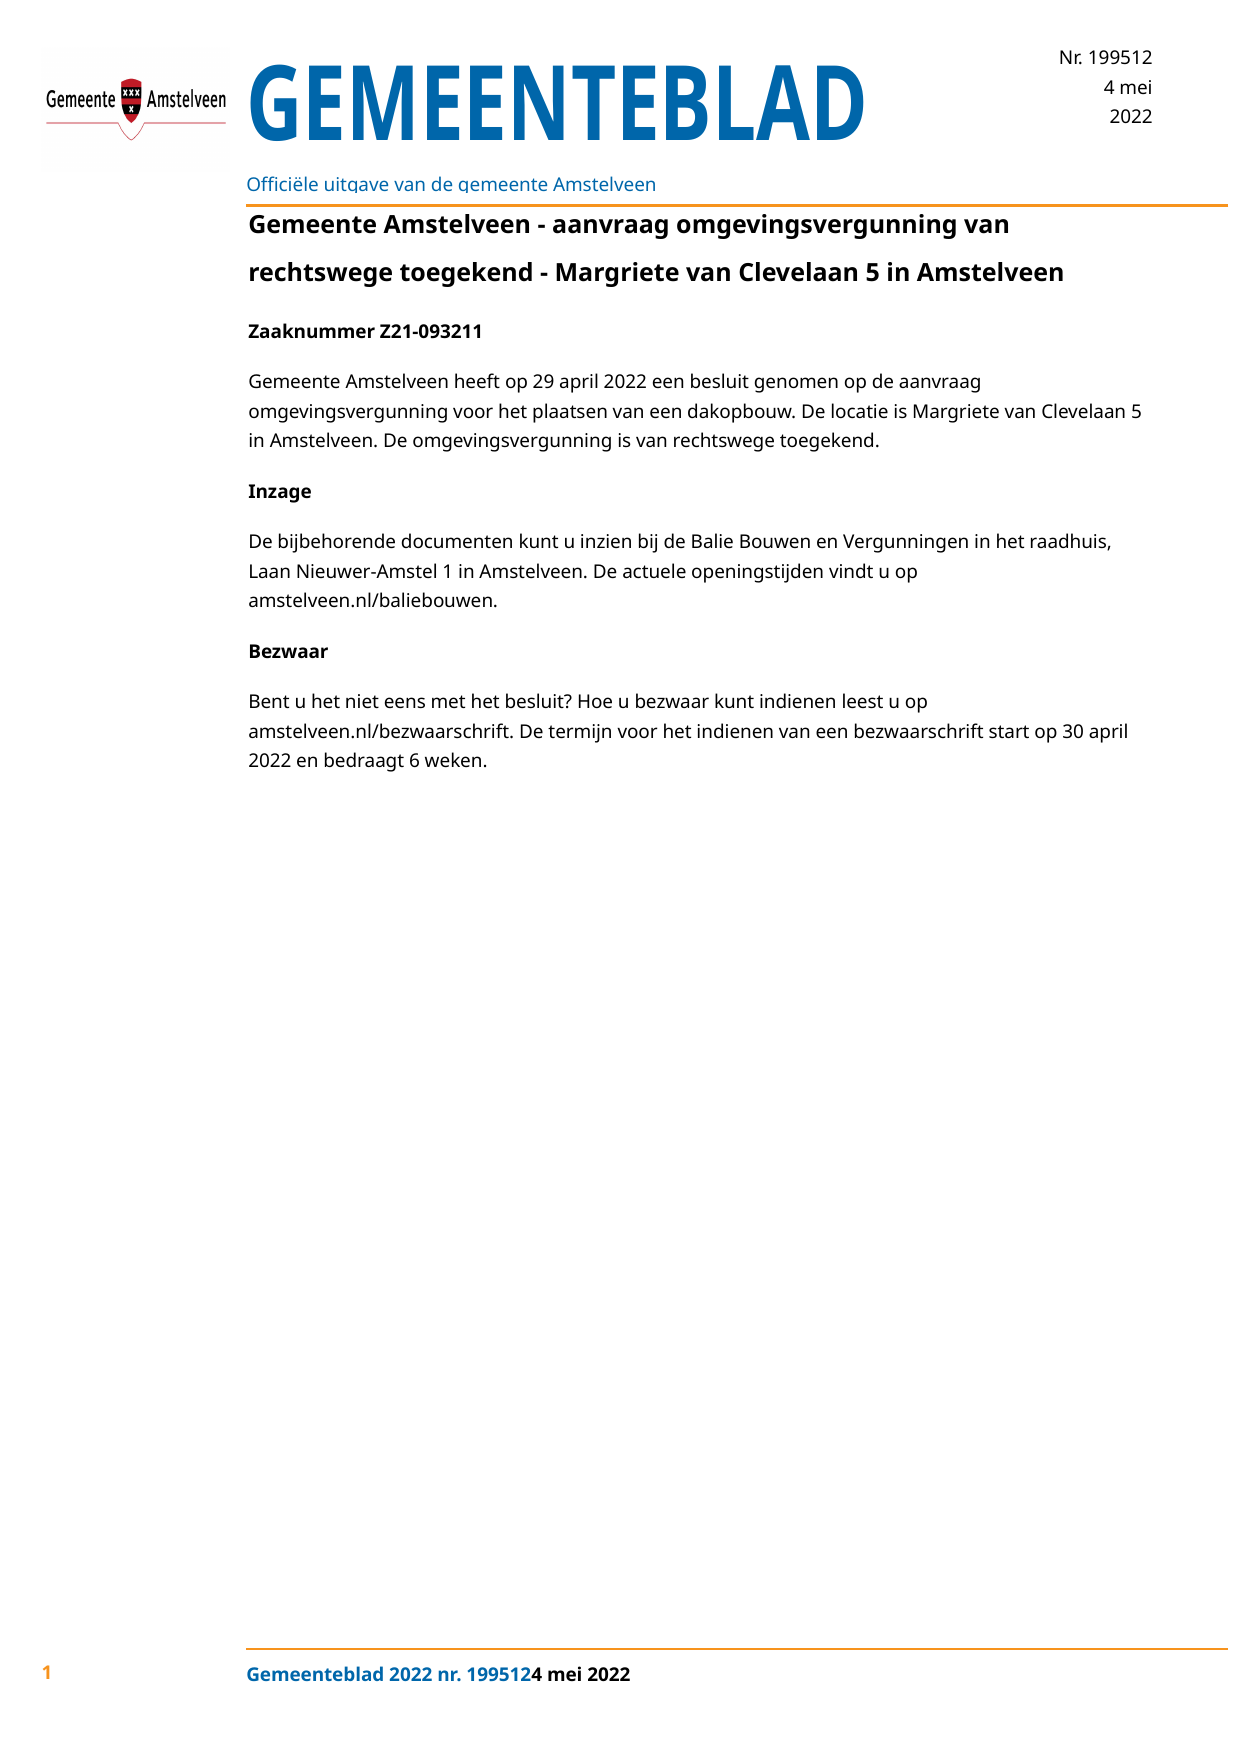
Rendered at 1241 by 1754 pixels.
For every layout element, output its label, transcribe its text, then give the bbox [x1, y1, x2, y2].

picture [41, 47, 231, 172]
text Bent u het niet eens met het besluit? Hoe u bezwaar kunt indienen leest u op amstelveen.nl/bezwaarschrift. De termijn voor het indienen van een bezwaarschrift start op 30 april 2022 en bedraagt 6 weken. [248, 688, 1152, 773]
text Gemeente Amstelveen heeft op 29 april 2022 een besluit genomen op de aanvraag omgevingsvergunning voor het plaatsen van een dakopbouw. De locatie is Margriete van Clevelaan 5 in Amstelveen. De omgevingsvergunning is van rechtswege toegekend. [248, 368, 1152, 453]
text Zaaknummer Z21-093211 [248, 318, 1152, 344]
text Bezwaar [248, 638, 1152, 664]
text De bijbehorende documenten kunt u inzien bij de Balie Bouwen en Vergunningen in het raadhuis, Laan Nieuwer-Amstel 1 in Amstelveen. De actuele openingstijden vindt u op amstelveen.nl/baliebouwen. [248, 528, 1152, 613]
text Inzage [248, 478, 1152, 504]
text Gemeente Amstelveen - aanvraag omgevingsvergunning van rechtswege toegekend - Margriete van Clevelaan 5 in Amstelveen [248, 207, 1152, 288]
